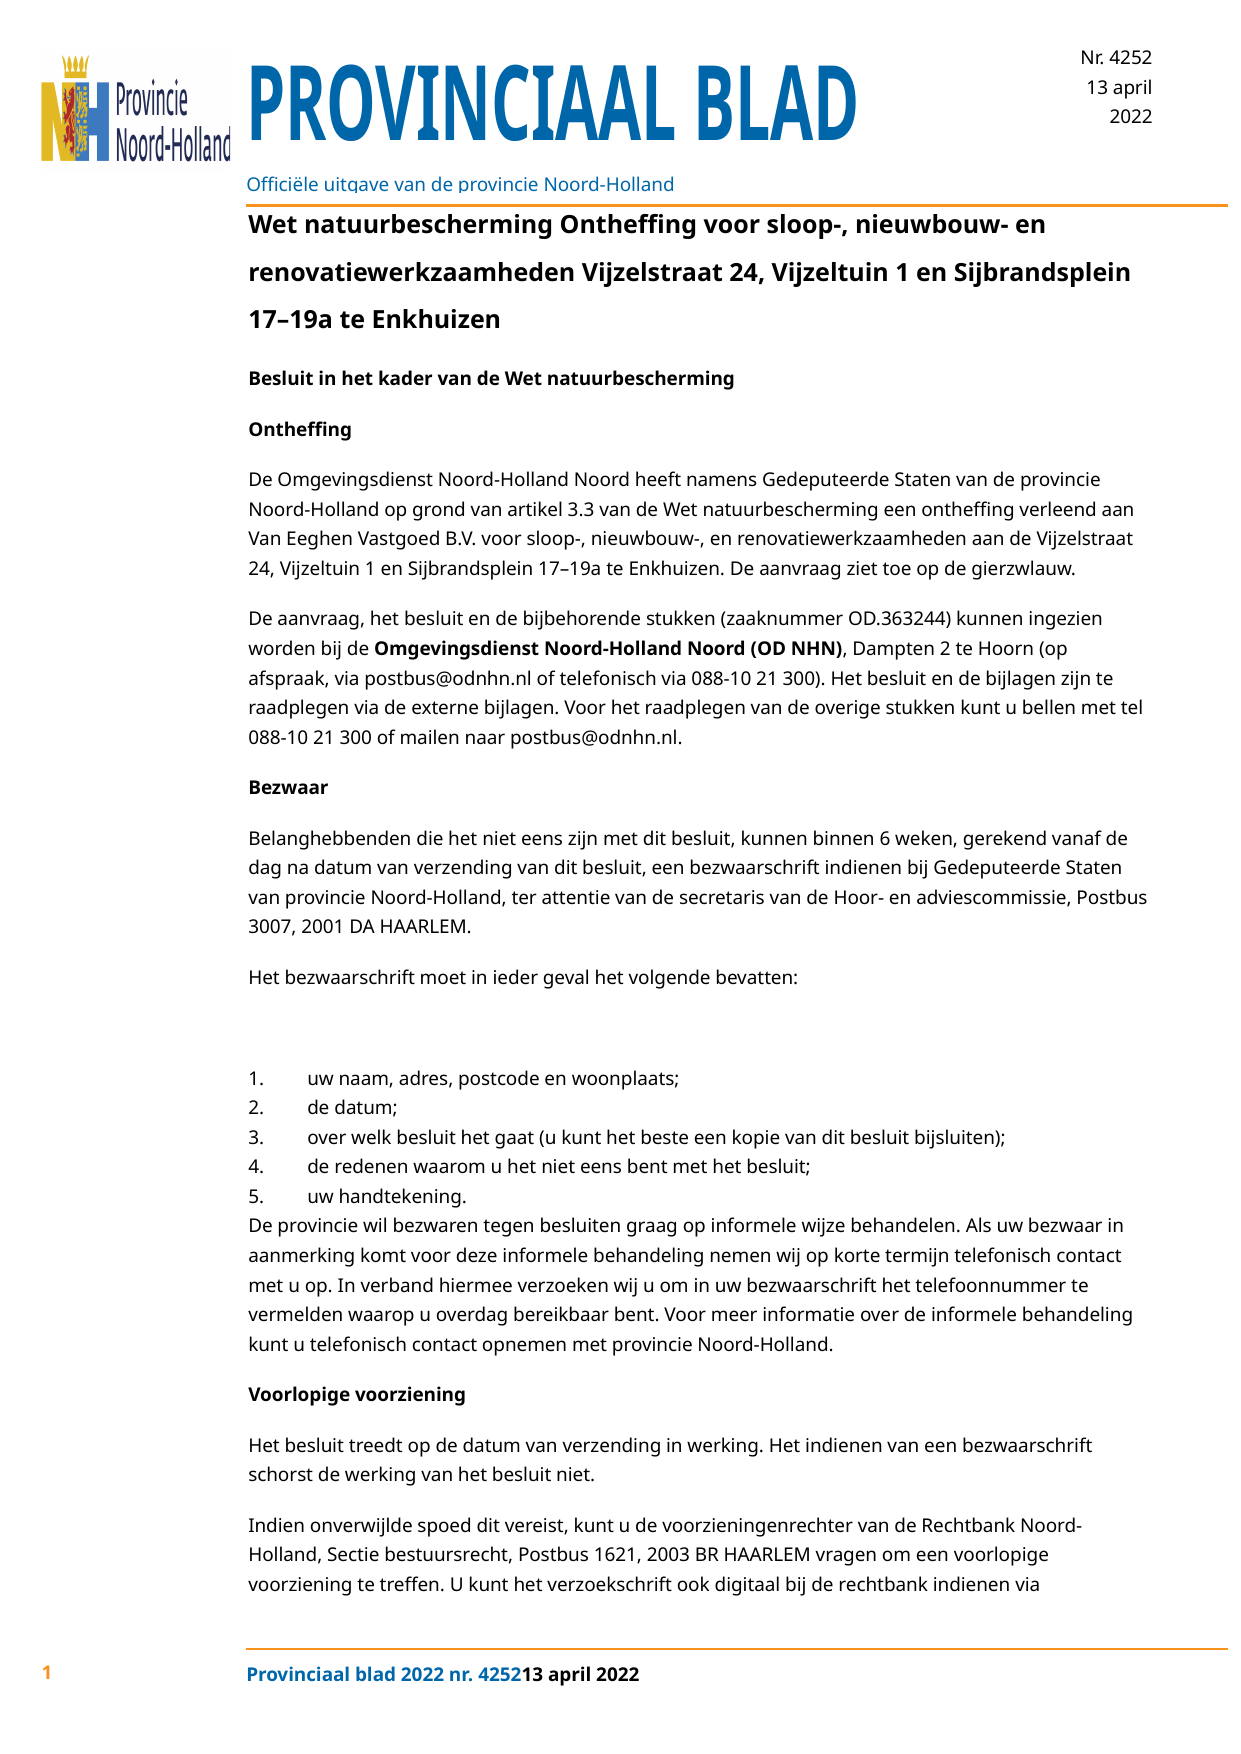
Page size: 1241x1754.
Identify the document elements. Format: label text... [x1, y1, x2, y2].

text Wet natuurbescherming Ontheffing voor sloop-, nieuwbouw- en renovatiewerkzaamheden Vijzelstraat 24, Vijzeltuin 1 en Sijbrandsplein 17–19a te Enkhuizen [248, 207, 1152, 336]
picture [41, 47, 231, 172]
text De Omgevingsdienst Noord-Holland Noord heeft namens Gedeputeerde Staten van de provincie Noord-Holland op grond van artikel 3.3 van de Wet natuurbescherming een ontheffing verleend aan Van Eeghen Vastgoed B.V. voor sloop-, nieuwbouw-, en renovatiewerkzaamheden aan de Vijzelstraat 24, Vijzeltuin 1 en Sijbrandsplein 17–19a te Enkhuizen. De aanvraag ziet toe op de gierzwlauw. [248, 466, 1152, 581]
text Indien onverwijlde spoed dit vereist, kunt u de voorzieningenrechter van de Rechtbank Noord-Holland, Sectie bestuursrecht, Postbus 1621, 2003 BR HAARLEM vragen om een voorlopige voorziening te treffen. U kunt het verzoekschrift ook digitaal bij de rechtbank indienen via [248, 1512, 1152, 1597]
list uw naam, adres, postcode en woonplaats; [248, 1065, 1152, 1090]
list over welk besluit het gaat (u kunt het beste een kopie van dit besluit bijsluiten); [248, 1124, 1152, 1149]
text De provincie wil bezwaren tegen besluiten graag op informele wijze behandelen. Als uw bezwaar in aanmerking komt voor deze informele behandeling nemen wij op korte termijn telefonisch contact met u op. In verband hiermee verzoeken wij u om in uw bezwaarschrift het telefoonnummer te vermelden waarop u overdag bereikbaar bent. Voor meer informatie over de informele behandeling kunt u telefonisch contact opnemen met provincie Noord-Holland. [248, 1213, 1152, 1357]
text Voorlopige voorziening [248, 1381, 1152, 1407]
text Besluit in het kader van de Wet natuurbescherming [248, 366, 1152, 391]
list uw handtekening. [248, 1183, 1152, 1209]
list de redenen waarom u het niet eens bent met het besluit; [248, 1153, 1152, 1179]
text Het besluit treedt op de datum van verzending in werking. Het indienen van een bezwaarschrift schorst de werking van het besluit niet. [248, 1432, 1152, 1487]
text De aanvraag, het besluit en de bijbehorende stukken (zaaknummer OD.363244) kunnen ingezien worden bij de Omgevingsdienst Noord-Holland Noord (OD NHN), Dampten 2 te Hoorn (op afspraak, via postbus@odnhn.nl of telefonisch via 088-10 21 300). Het besluit en de bijlagen zijn te raadplegen via de externe bijlagen. Voor het raadplegen van de overige stukken kunt u bellen met tel 088-10 21 300 of mailen naar postbus@odnhn.nl. [248, 606, 1152, 749]
list de datum; [248, 1094, 1152, 1120]
text Ontheffing [248, 416, 1152, 442]
text Belanghebbenden die het niet eens zijn met dit besluit, kunnen binnen 6 weken, gerekend vanaf de dag na datum van verzending van dit besluit, een bezwaarschrift indienen bij Gedeputeerde Staten van provincie Noord-Holland, ter attentie van de secretaris van de Hoor- en adviescommissie, Postbus 3007, 2001 DA HAARLEM. [248, 825, 1152, 939]
text Bezwaar [248, 774, 1152, 800]
text Het bezwaarschrift moet in ieder geval het volgende bevatten: [248, 964, 1152, 989]
